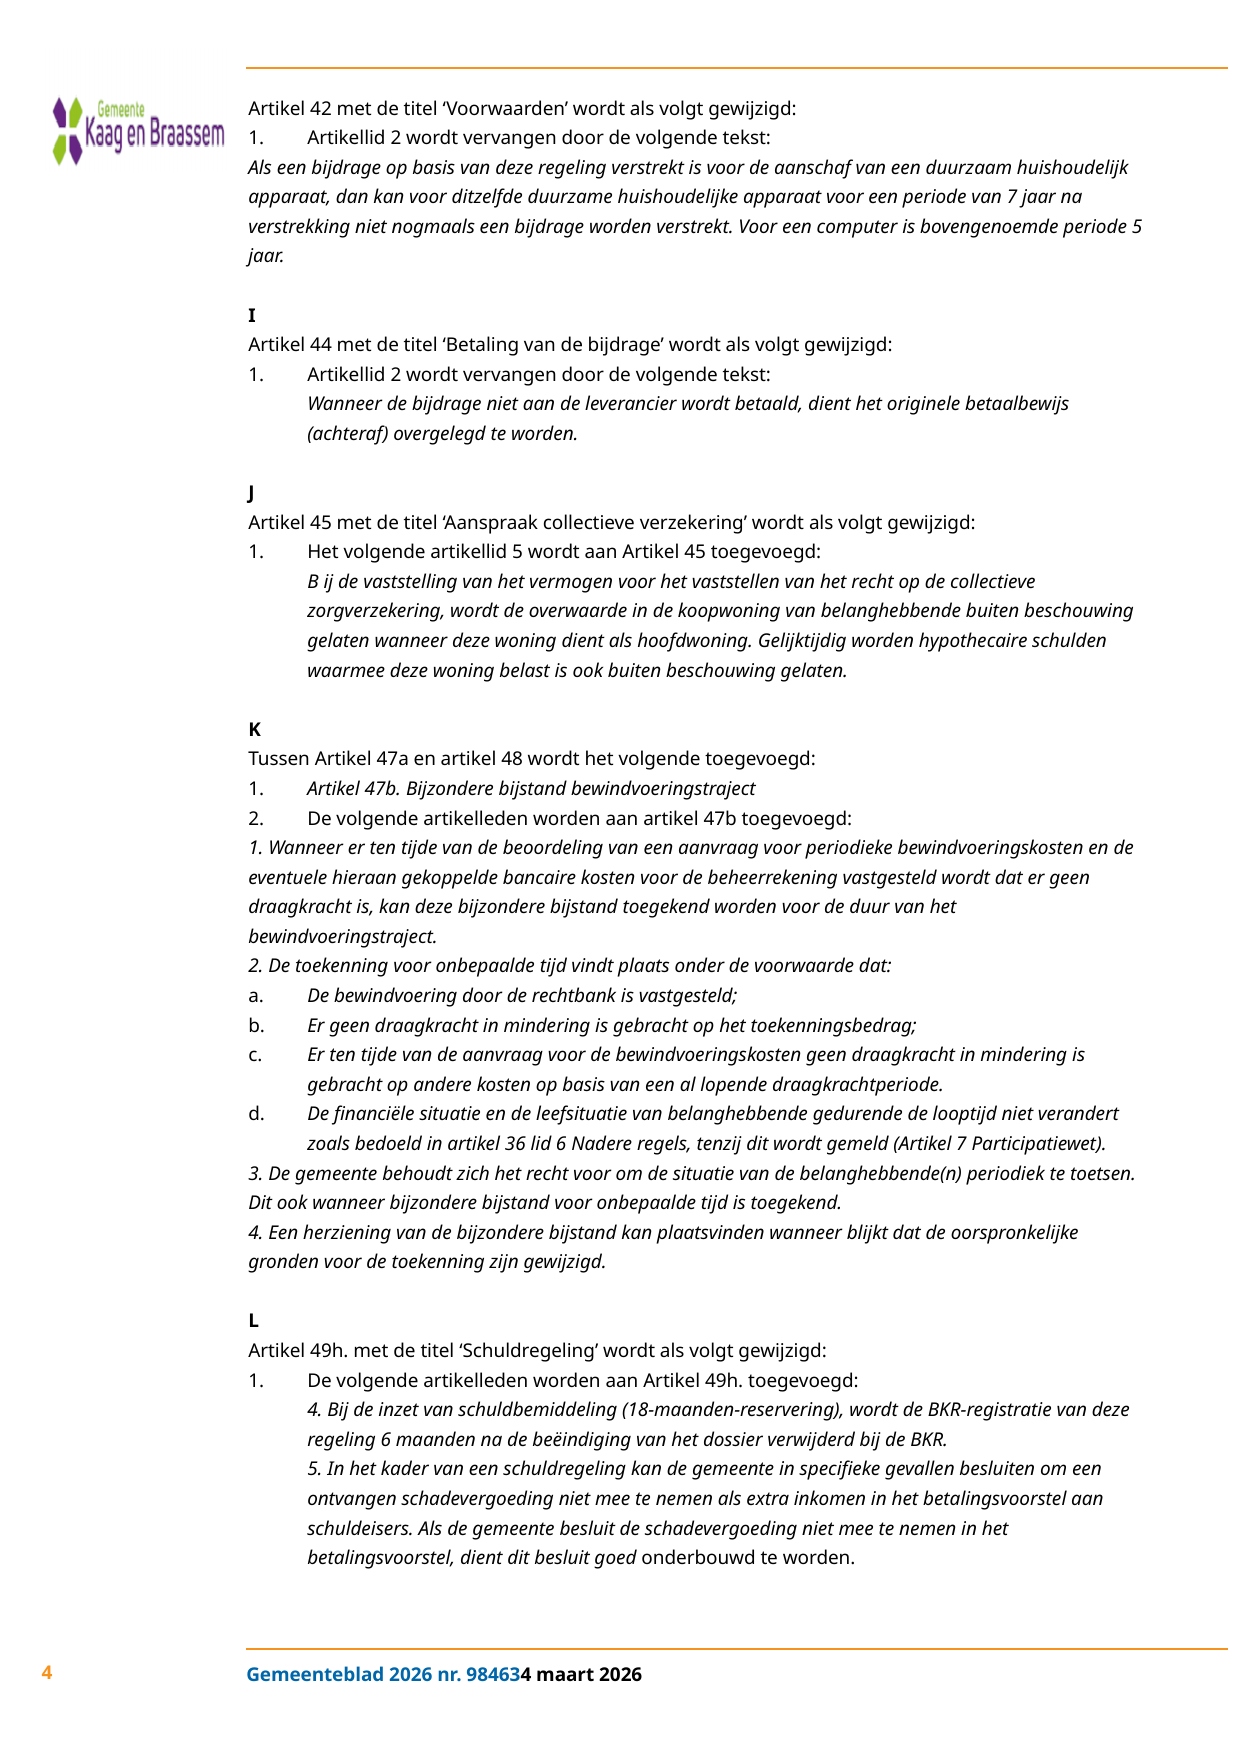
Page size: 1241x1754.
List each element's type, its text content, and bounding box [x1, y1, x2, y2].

text Artikel 45 met de titel ‘Aanspraak collectieve verzekering’ wordt als volgt gewijzigd: [248, 509, 1152, 535]
text Tussen Artikel 47a en artikel 48 wordt het volgende toegevoegd: [248, 746, 1152, 771]
text J [248, 479, 1152, 505]
text 3. De gemeente behoudt zich het recht voor om de situatie van de belanghebbende(n) periodiek te toetsen. Dit ook wanneer bijzondere bijstand voor onbepaalde tijd is toegekend. [248, 1160, 1152, 1215]
text Artikel 44 met de titel ‘Betaling van de bijdrage’ wordt als volgt gewijzigd: [248, 331, 1152, 357]
list 4. Bij de inzet van schuldbemiddeling (18-maanden-reservering), wordt de BKR-registratie van deze regeling 6 maanden na de beëindiging van het dossier verwijderd bij de BKR. [248, 1396, 1152, 1452]
list Artikellid 2 wordt vervangen door de volgende tekst: [248, 124, 1152, 150]
text 2. De toekenning voor onbepaalde tijd vindt plaats onder de voorwaarde dat: [248, 953, 1152, 978]
list B ij de vaststelling van het vermogen voor het vaststellen van het recht op de collectieve zorgverzekering, wordt de overwaarde in de koopwoning van belanghebbende buiten beschouwing gelaten wanneer deze woning dient als hoofdwoning. Gelijktijdig worden hypothecaire schulden waarmee deze woning belast is ook buiten beschouwing gelaten. [248, 568, 1152, 683]
picture [41, 47, 231, 172]
text 4. Een herziening van de bijzondere bijstand kan plaatsvinden wanneer blijkt dat de oorspronkelijke gronden voor de toekenning zijn gewijzigd. [248, 1219, 1152, 1274]
list Artikellid 2 wordt vervangen door de volgende tekst: [248, 361, 1152, 387]
text L [248, 1308, 1152, 1333]
list 5. In het kader van een schuldregeling kan de gemeente in specifieke gevallen besluiten om een ontvangen schadevergoeding niet mee te nemen als extra inkomen in het betalingsvoorstel aan schuldeisers. Als de gemeente besluit de schadevergoeding niet mee te nemen in het betalingsvoorstel, dient dit besluit goed onderbouwd te worden. [248, 1456, 1152, 1570]
list De volgende artikelleden worden aan Artikel 49h. toegevoegd: [248, 1367, 1152, 1393]
text 1. Wanneer er ten tijde van de beoordeling van een aanvraag voor periodieke bewindvoeringskosten en de eventuele hieraan gekoppelde bancaire kosten voor de beheerrekening vastgesteld wordt dat er geen draagkracht is, kan deze bijzondere bijstand toegekend worden voor de duur van het bewindvoeringstraject. [248, 834, 1152, 949]
list De financiële situatie en de leefsituatie van belanghebbende gedurende de looptijd niet verandert zoals bedoeld in artikel 36 lid 6 Nadere regels, tenzij dit wordt gemeld (Artikel 7 Participatiewet). [248, 1101, 1152, 1156]
list Artikel 47b. Bijzondere bijstand bewindvoeringstraject [248, 775, 1152, 801]
text Artikel 49h. met de titel ‘Schuldregeling’ wordt als volgt gewijzigd: [248, 1337, 1152, 1363]
list Er ten tijde van de aanvraag voor de bewindvoeringskosten geen draagkracht in mindering is gebracht op andere kosten op basis van een al lopende draagkrachtperiode. [248, 1041, 1152, 1097]
text Als een bijdrage op basis van deze regeling verstrekt is voor de aanschaf van een duurzaam huishoudelijk apparaat, dan kan voor ditzelfde duurzame huishoudelijke apparaat voor een periode van 7 jaar na verstrekking niet nogmaals een bijdrage worden verstrekt. Voor een computer is bovengenoemde periode 5 jaar. [248, 154, 1152, 268]
list De bewindvoering door de rechtbank is vastgesteld; [248, 982, 1152, 1008]
text I [248, 302, 1152, 328]
text K [248, 716, 1152, 742]
list De volgende artikelleden worden aan artikel 47b toegevoegd: [248, 805, 1152, 831]
list Wanneer de bijdrage niet aan de leverancier wordt betaald, dient het originele betaalbewijs (achteraf) overgelegd te worden. [248, 391, 1152, 446]
list Het volgende artikellid 5 wordt aan Artikel 45 toegevoegd: [248, 538, 1152, 564]
text Artikel 42 met de titel ‘Voorwaarden’ wordt als volgt gewijzigd: [248, 95, 1152, 121]
list Er geen draagkracht in mindering is gebracht op het toekenningsbedrag; [248, 1012, 1152, 1038]
